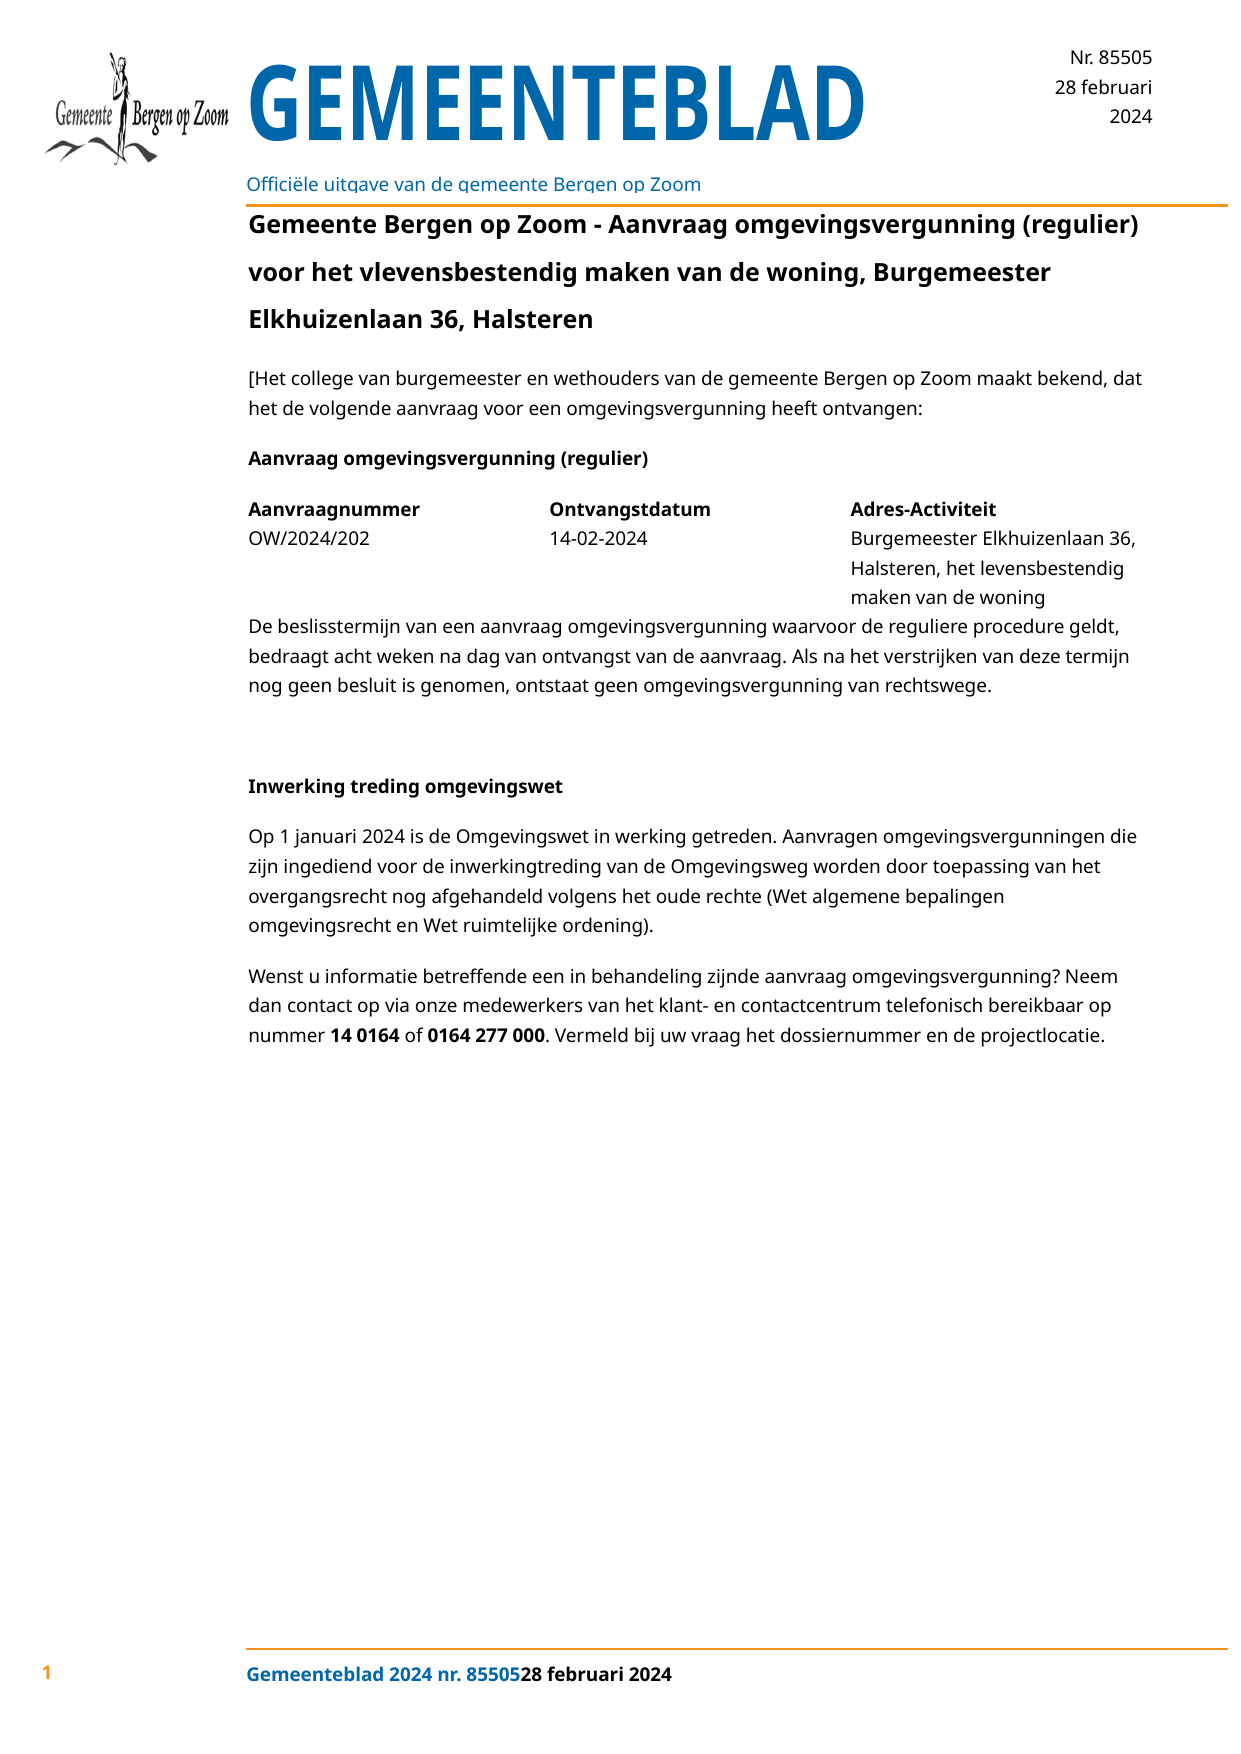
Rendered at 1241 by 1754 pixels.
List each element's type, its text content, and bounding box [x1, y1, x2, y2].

text Op 1 januari 2024 is de Omgevingswet in werking getreden. Aanvragen omgevingsvergunningen die zijn ingediend voor de inwerkingtreding van de Omgevingsweg worden door toepassing van het overgangsrecht nog afgehandeld volgens het oude rechte (Wet algemene bepalingen omgevingsrecht en Wet ruimtelijke ordening). [248, 824, 1152, 938]
table_header Aanvraagnummer [248, 496, 549, 522]
table_header OW/2024/202 [248, 525, 549, 610]
text Aanvraag omgevingsvergunning (regulier) [248, 446, 1152, 471]
text De beslisstermijn van een aanvraag omgevingsvergunning waarvoor de reguliere procedure geldt, bedraagt acht weken na dag van ontvangst van de aanvraag. Als na het verstrijken van deze termijn nog geen besluit is genomen, ontstaat geen omgevingsvergunning van rechtswege. [248, 613, 1152, 698]
table_header Ontvangstdatum [549, 496, 850, 522]
text [Het college van burgemeester en wethouders van de gemeente Bergen op Zoom maakt bekend, dat het de volgende aanvraag voor een omgevingsvergunning heeft ontvangen: [248, 366, 1152, 421]
picture [41, 47, 231, 172]
text Inwerking treding omgevingswet [248, 773, 1152, 799]
text Gemeente Bergen op Zoom - Aanvraag omgevingsvergunning (regulier) voor het vlevensbestendig maken van de woning, Burgemeester Elkhuizenlaan 36, Halsteren [248, 207, 1152, 336]
table_header 14-02-2024 [549, 525, 850, 610]
table_header Burgemeester Elkhuizenlaan 36, Halsteren, het levensbestendig maken van de woning [850, 525, 1152, 610]
table_header Adres-Activiteit [850, 496, 1152, 522]
text Wenst u informatie betreffende een in behandeling zijnde aanvraag omgevingsvergunning? Neem dan contact op via onze medewerkers van het klant- en contactcentrum telefonisch bereikbaar op nummer 14 0164 of 0164 277 000. Vermeld bij uw vraag het dossiernummer en de projectlocatie. [248, 963, 1152, 1048]
